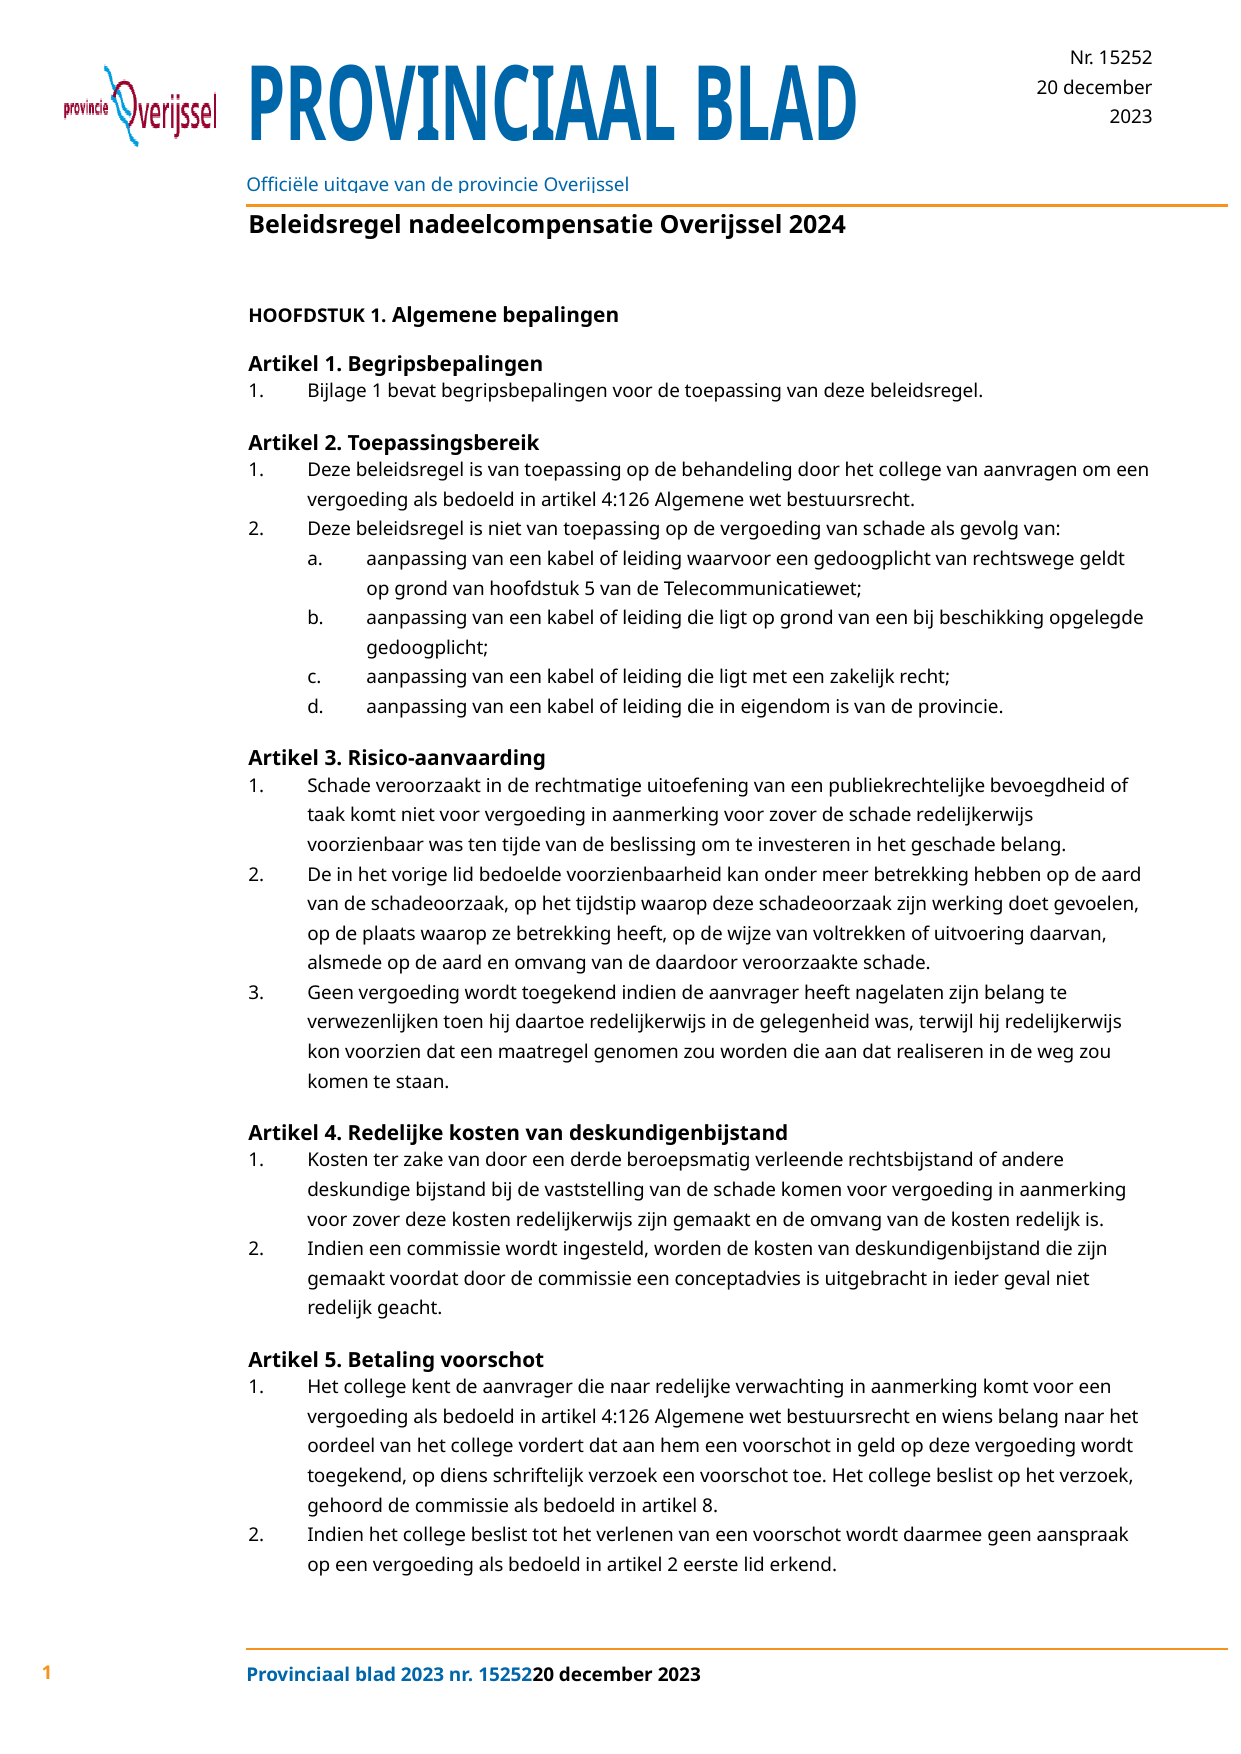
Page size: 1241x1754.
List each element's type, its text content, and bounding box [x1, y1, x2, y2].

list aanpassing van een kabel of leiding die in eigendom is van de provincie. [307, 693, 1152, 719]
list Bijlage 1 bevat begripsbepalingen voor de toepassing van deze beleidsregel. [248, 378, 1152, 403]
list Geen vergoeding wordt toegekend indien de aanvrager heeft nagelaten zijn belang te verwezenlijken toen hij daartoe redelijkerwijs in de gelegenheid was, terwijl hij redelijkerwijs kon voorzien dat een maatregel genomen zou worden die aan dat realiseren in de weg zou komen te staan. [248, 979, 1152, 1093]
text Artikel 4. Redelijke kosten van deskundigenbijstand [248, 1118, 1152, 1147]
list Het college kent de aanvrager die naar redelijke verwachting in aanmerking komt voor een vergoeding als bedoeld in artikel 4:126 Algemene wet bestuursrecht en wiens belang naar het oordeel van het college vordert dat aan hem een voorschot in geld op deze vergoeding wordt toegekend, op diens schriftelijk verzoek een voorschot toe. Het college beslist op het verzoek, gehoord de commissie als bedoeld in artikel 8. [248, 1373, 1152, 1517]
text Artikel 1. Begripsbepalingen [248, 349, 1152, 378]
list Indien een commissie wordt ingesteld, worden de kosten van deskundigenbijstand die zijn gemaakt voordat door de commissie een conceptadvies is uitgebracht in ieder geval niet redelijk geacht. [248, 1235, 1152, 1320]
text Beleidsregel nadeelcompensatie Overijssel 2024 [248, 207, 1152, 241]
list Indien het college beslist tot het verlenen van een voorschot wordt daarmee geen aanspraak op een vergoeding als bedoeld in artikel 2 eerste lid erkend. [248, 1521, 1152, 1577]
list aanpassing van een kabel of leiding die ligt met een zakelijk recht; [307, 663, 1152, 689]
text Artikel 3. Risico-aanvaarding [248, 743, 1152, 772]
list aanpassing van een kabel of leiding die ligt op grond van een bij beschikking opgelegde gedoogplicht; [307, 604, 1152, 660]
list Deze beleidsregel is van toepassing op de behandeling door het college van aanvragen om een vergoeding als bedoeld in artikel 4:126 Algemene wet bestuursrecht. [248, 456, 1152, 512]
text Artikel 5. Betaling voorschot [248, 1345, 1152, 1373]
list Schade veroorzaakt in de rechtmatige uitoefening van een publiekrechtelijke bevoegdheid of taak komt niet voor vergoeding in aanmerking voor zover de schade redelijkerwijs voorzienbaar was ten tijde van de beslissing om te investeren in het geschade belang. [248, 772, 1152, 857]
text HOOFDSTUK 1. Algemene bepalingen [248, 300, 1152, 328]
list De in het vorige lid bedoelde voorzienbaarheid kan onder meer betrekking hebben op de aard van de schadeoorzaak, op het tijdstip waarop deze schadeoorzaak zijn werking doet gevoelen, op de plaats waarop ze betrekking heeft, op de wijze van voltrekken of uitvoering daarvan, alsmede op de aard en omvang van de daardoor veroorzaakte schade. [248, 861, 1152, 975]
list Deze beleidsregel is niet van toepassing op de vergoeding van schade als gevolg van: [248, 516, 1152, 541]
text Artikel 2. Toepassingsbereik [248, 428, 1152, 456]
picture [41, 47, 231, 172]
list aanpassing van een kabel of leiding waarvoor een gedoogplicht van rechtswege geldt op grond van hoofdstuk 5 van de Telecommunicatiewet; [307, 545, 1152, 601]
list Kosten ter zake van door een derde beroepsmatig verleende rechtsbijstand of andere deskundige bijstand bij de vaststelling van de schade komen voor vergoeding in aanmerking voor zover deze kosten redelijkerwijs zijn gemaakt en de omvang van de kosten redelijk is. [248, 1147, 1152, 1232]
